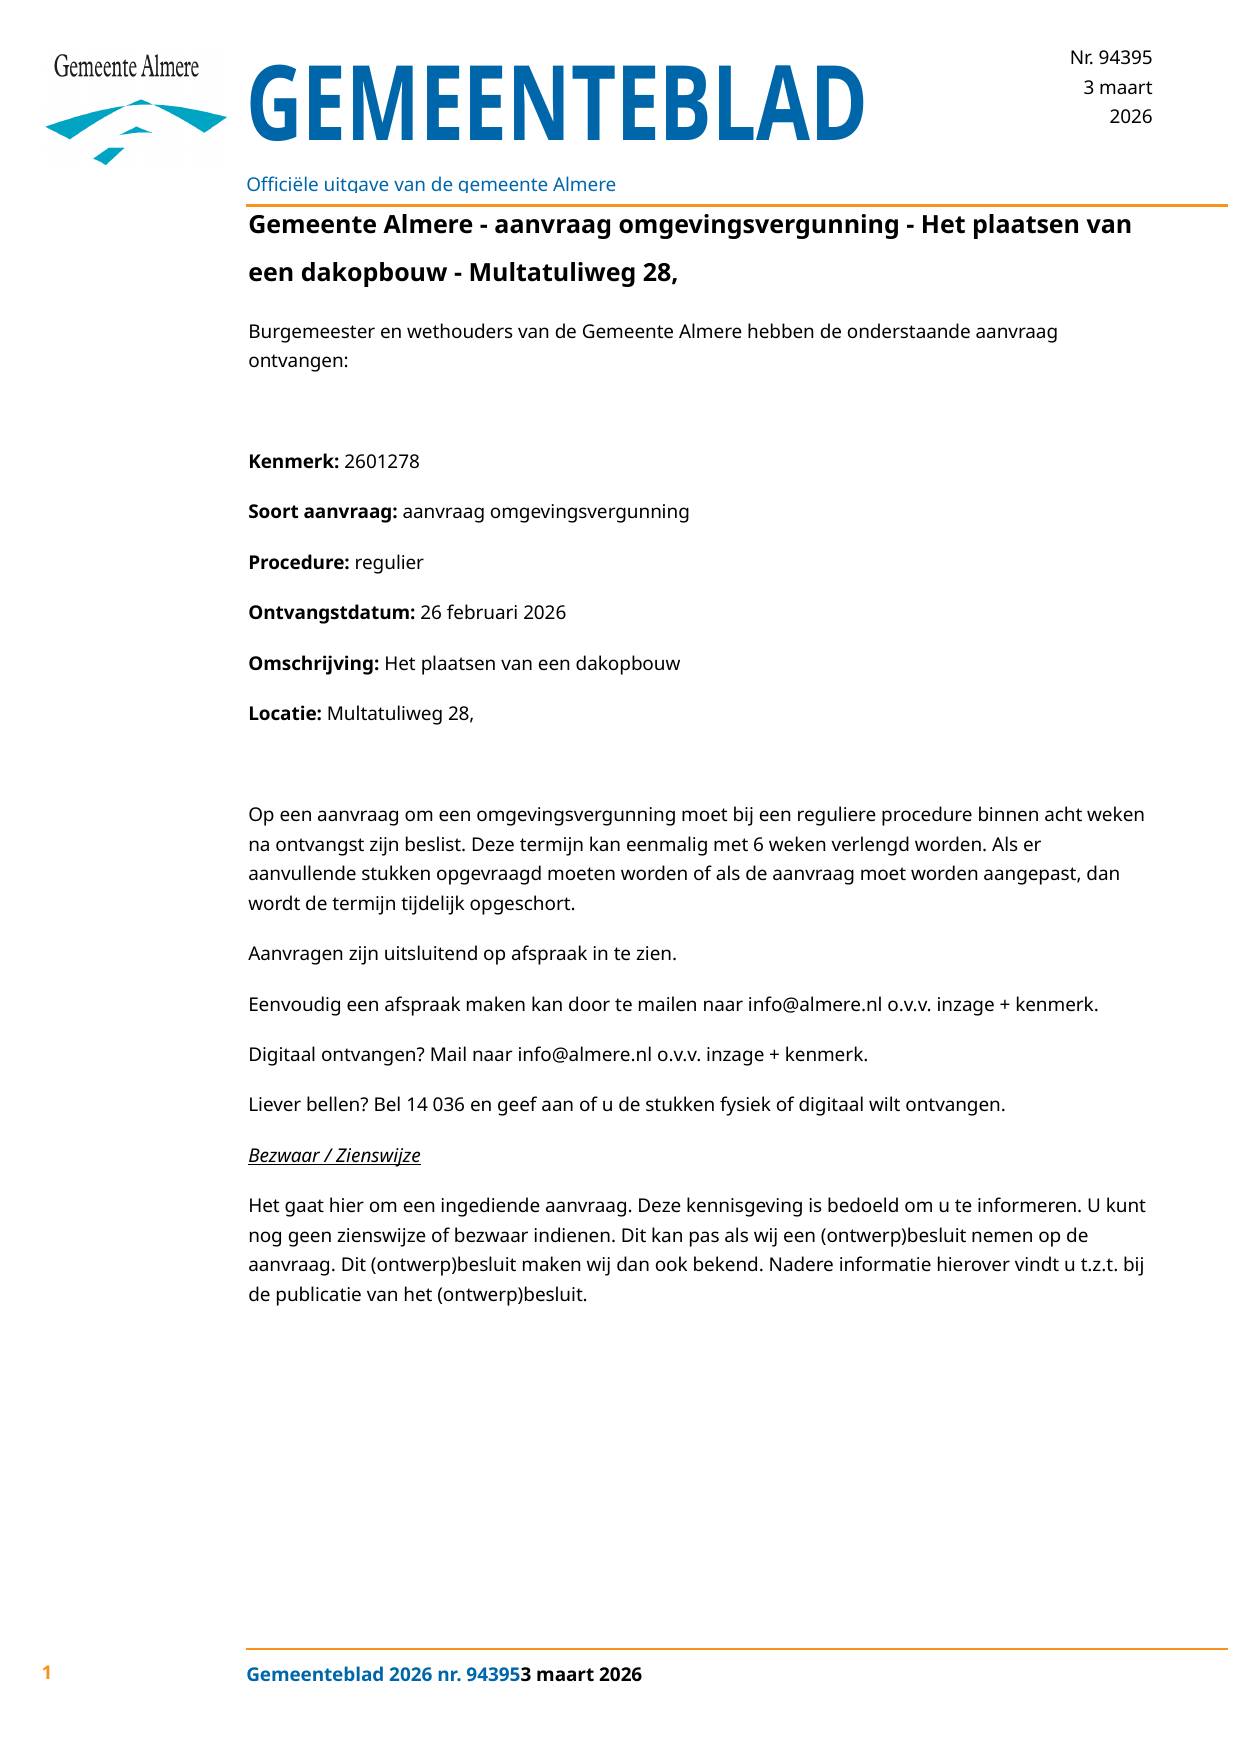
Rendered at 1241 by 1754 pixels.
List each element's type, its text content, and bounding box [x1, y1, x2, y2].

text Bezwaar / Zienswijze [248, 1142, 1152, 1168]
text Ontvangstdatum: 26 februari 2026 [248, 599, 1152, 625]
picture [41, 47, 231, 172]
text Digitaal ontvangen? Mail naar info@almere.nl o.v.v. inzage + kenmerk. [248, 1041, 1152, 1067]
text Op een aanvraag om een omgevingsvergunning moet bij een reguliere procedure binnen acht weken na ontvangst zijn beslist. Deze termijn kan eenmalig met 6 weken verlengd worden. Als er aanvullende stukken opgevraagd moeten worden of als de aanvraag moet worden aangepast, dan wordt de termijn tijdelijk opgeschort. [248, 801, 1152, 916]
text Locatie: Multatuliweg 28, [248, 700, 1152, 726]
text Burgemeester en wethouders van de Gemeente Almere hebben de onderstaande aanvraag ontvangen: [248, 318, 1152, 373]
text Liever bellen? Bel 14 036 en geef aan of u de stukken fysiek of digitaal wilt ontvangen. [248, 1092, 1152, 1117]
text Aanvragen zijn uitsluitend op afspraak in te zien. [248, 940, 1152, 966]
text Kenmerk: 2601278 [248, 448, 1152, 474]
text Soort aanvraag: aanvraag omgevingsvergunning [248, 499, 1152, 524]
text Omschrijving: Het plaatsen van een dakopbouw [248, 650, 1152, 676]
text Gemeente Almere - aanvraag omgevingsvergunning - Het plaatsen van een dakopbouw - Multatuliweg 28, [248, 207, 1152, 288]
text Procedure: regulier [248, 549, 1152, 575]
text Eenvoudig een afspraak maken kan door te mailen naar info@almere.nl o.v.v. inzage + kenmerk. [248, 991, 1152, 1017]
text Het gaat hier om een ingediende aanvraag. Deze kennisgeving is bedoeld om u te informeren. U kunt nog geen zienswijze of bezwaar indienen. Dit kan pas als wij een (ontwerp)besluit nemen op de aanvraag. Dit (ontwerp)besluit maken wij dan ook bekend. Nadere informatie hierover vindt u t.z.t. bij de publicatie van het (ontwerp)besluit. [248, 1192, 1152, 1307]
